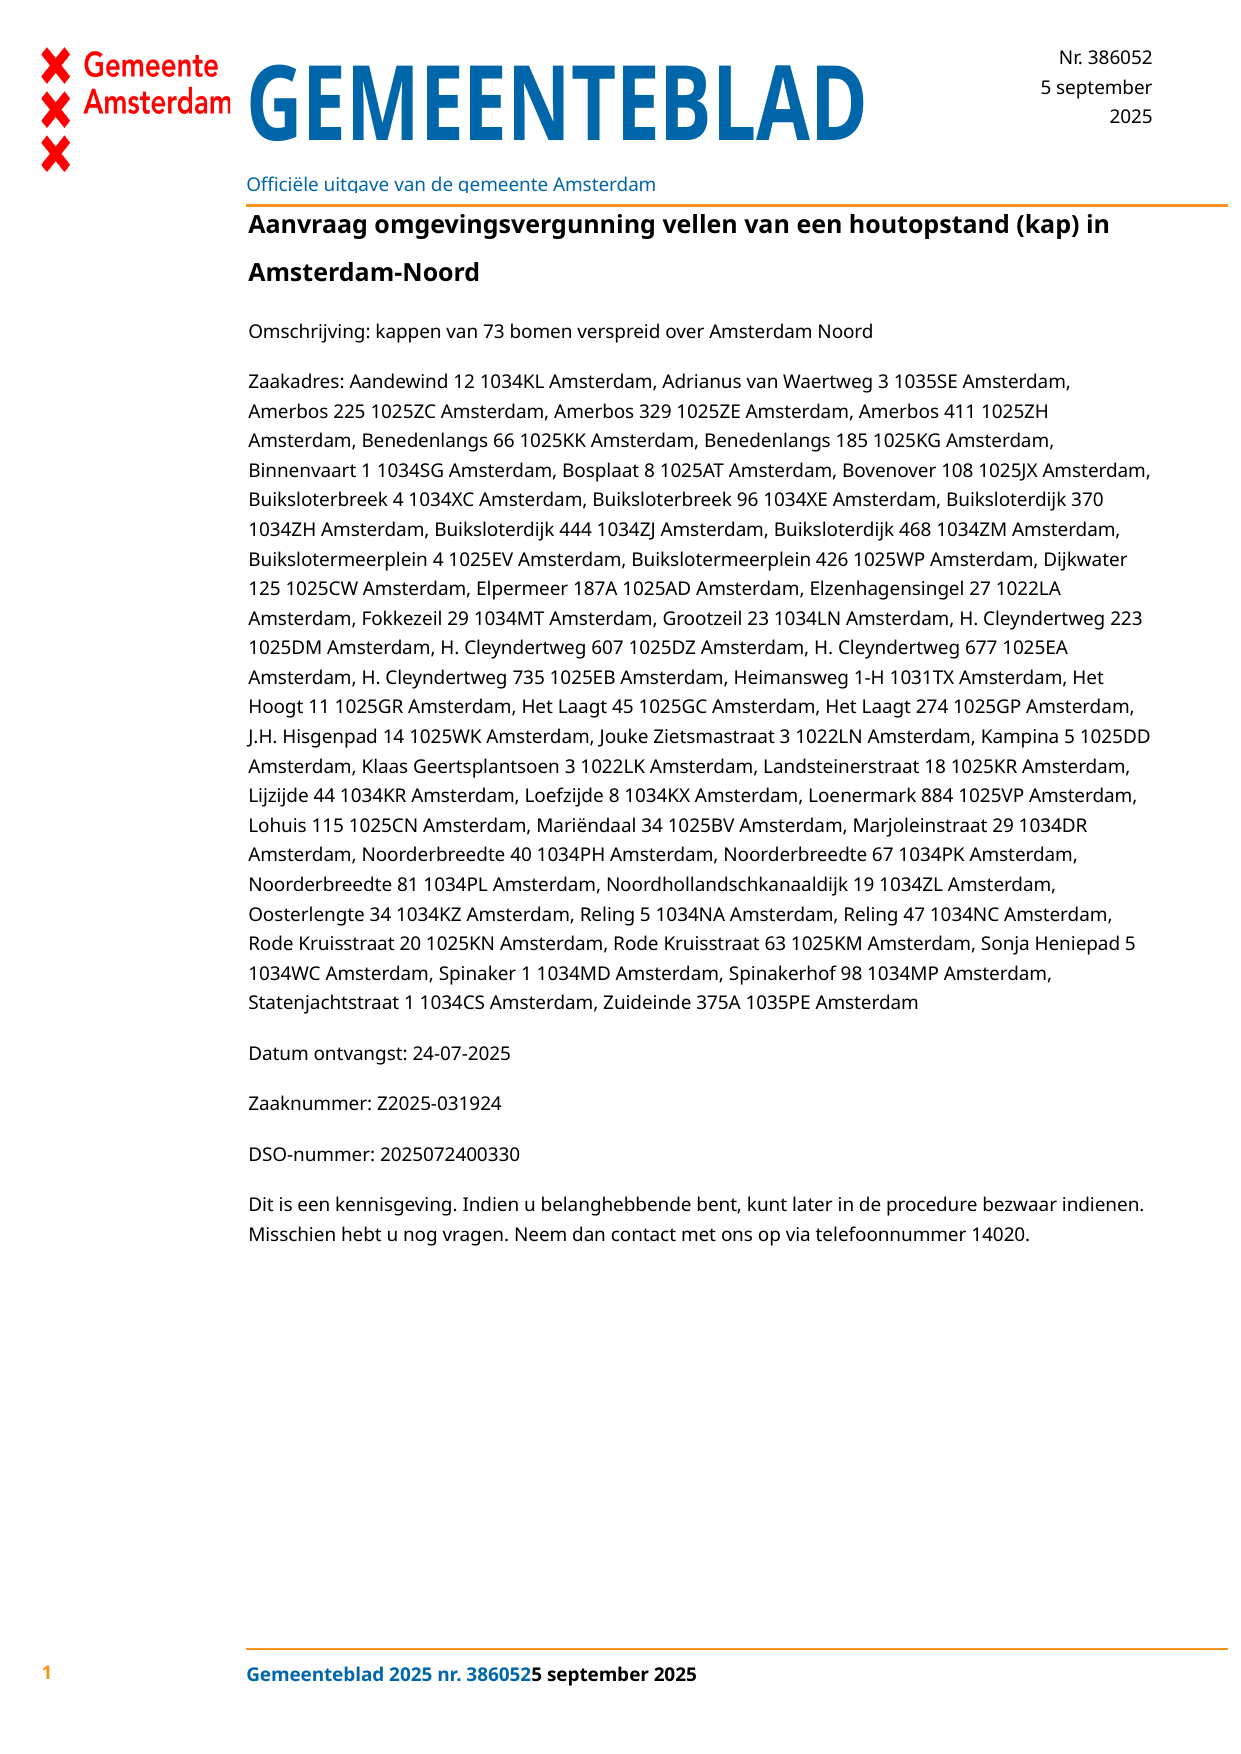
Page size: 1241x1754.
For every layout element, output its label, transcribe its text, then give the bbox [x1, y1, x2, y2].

text Zaaknummer: Z2025-031924 [248, 1090, 1152, 1116]
text Aanvraag omgevingsvergunning vellen van een houtopstand (kap) in Amsterdam-Noord [248, 207, 1152, 288]
text DSO-nummer: 2025072400330 [248, 1141, 1152, 1167]
text Datum ontvangst: 24-07-2025 [248, 1040, 1152, 1066]
text Omschrijving: kappen van 73 bomen verspreid over Amsterdam Noord [248, 318, 1152, 344]
picture [41, 47, 231, 172]
text Zaakadres: Aandewind 12 1034KL Amsterdam, Adrianus van Waertweg 3 1035SE Amsterdam, Amerbos 225 1025ZC Amsterdam, Amerbos 329 1025ZE Amsterdam, Amerbos 411 1025ZH Amsterdam, Benedenlangs 66 1025KK Amsterdam, Benedenlangs 185 1025KG Amsterdam, Binnenvaart 1 1034SG Amsterdam, Bosplaat 8 1025AT Amsterdam, Bovenover 108 1025JX Amsterdam, Buiksloterbreek 4 1034XC Amsterdam, Buiksloterbreek 96 1034XE Amsterdam, Buiksloterdijk 370 1034ZH Amsterdam, Buiksloterdijk 444 1034ZJ Amsterdam, Buiksloterdijk 468 1034ZM Amsterdam, Buikslotermeerplein 4 1025EV Amsterdam, Buikslotermeerplein 426 1025WP Amsterdam, Dijkwater 125 1025CW Amsterdam, Elpermeer 187A 1025AD Amsterdam, Elzenhagensingel 27 1022LA Amsterdam, Fokkezeil 29 1034MT Amsterdam, Grootzeil 23 1034LN Amsterdam, H. Cleyndertweg 223 1025DM Amsterdam, H. Cleyndertweg 607 1025DZ Amsterdam, H. Cleyndertweg 677 1025EA Amsterdam, H. Cleyndertweg 735 1025EB Amsterdam, Heimansweg 1-H 1031TX Amsterdam, Het Hoogt 11 1025GR Amsterdam, Het Laagt 45 1025GC Amsterdam, Het Laagt 274 1025GP Amsterdam, J.H. Hisgenpad 14 1025WK Amsterdam, Jouke Zietsmastraat 3 1022LN Amsterdam, Kampina 5 1025DD Amsterdam, Klaas Geertsplantsoen 3 1022LK Amsterdam, Landsteinerstraat 18 1025KR Amsterdam, Lijzijde 44 1034KR Amsterdam, Loefzijde 8 1034KX Amsterdam, Loenermark 884 1025VP Amsterdam, Lohuis 115 1025CN Amsterdam, Mariëndaal 34 1025BV Amsterdam, Marjoleinstraat 29 1034DR Amsterdam, Noorderbreedte 40 1034PH Amsterdam, Noorderbreedte 67 1034PK Amsterdam, Noorderbreedte 81 1034PL Amsterdam, Noordhollandschkanaaldijk 19 1034ZL Amsterdam, Oosterlengte 34 1034KZ Amsterdam, Reling 5 1034NA Amsterdam, Reling 47 1034NC Amsterdam, Rode Kruisstraat 20 1025KN Amsterdam, Rode Kruisstraat 63 1025KM Amsterdam, Sonja Heniepad 5 1034WC Amsterdam, Spinaker 1 1034MD Amsterdam, Spinakerhof 98 1034MP Amsterdam, Statenjachtstraat 1 1034CS Amsterdam, Zuideinde 375A 1035PE Amsterdam [248, 368, 1152, 1015]
text Dit is een kennisgeving. Indien u belanghebbende bent, kunt later in de procedure bezwaar indienen. Misschien hebt u nog vragen. Neem dan contact met ons op via telefoonnummer 14020. [248, 1191, 1152, 1247]
